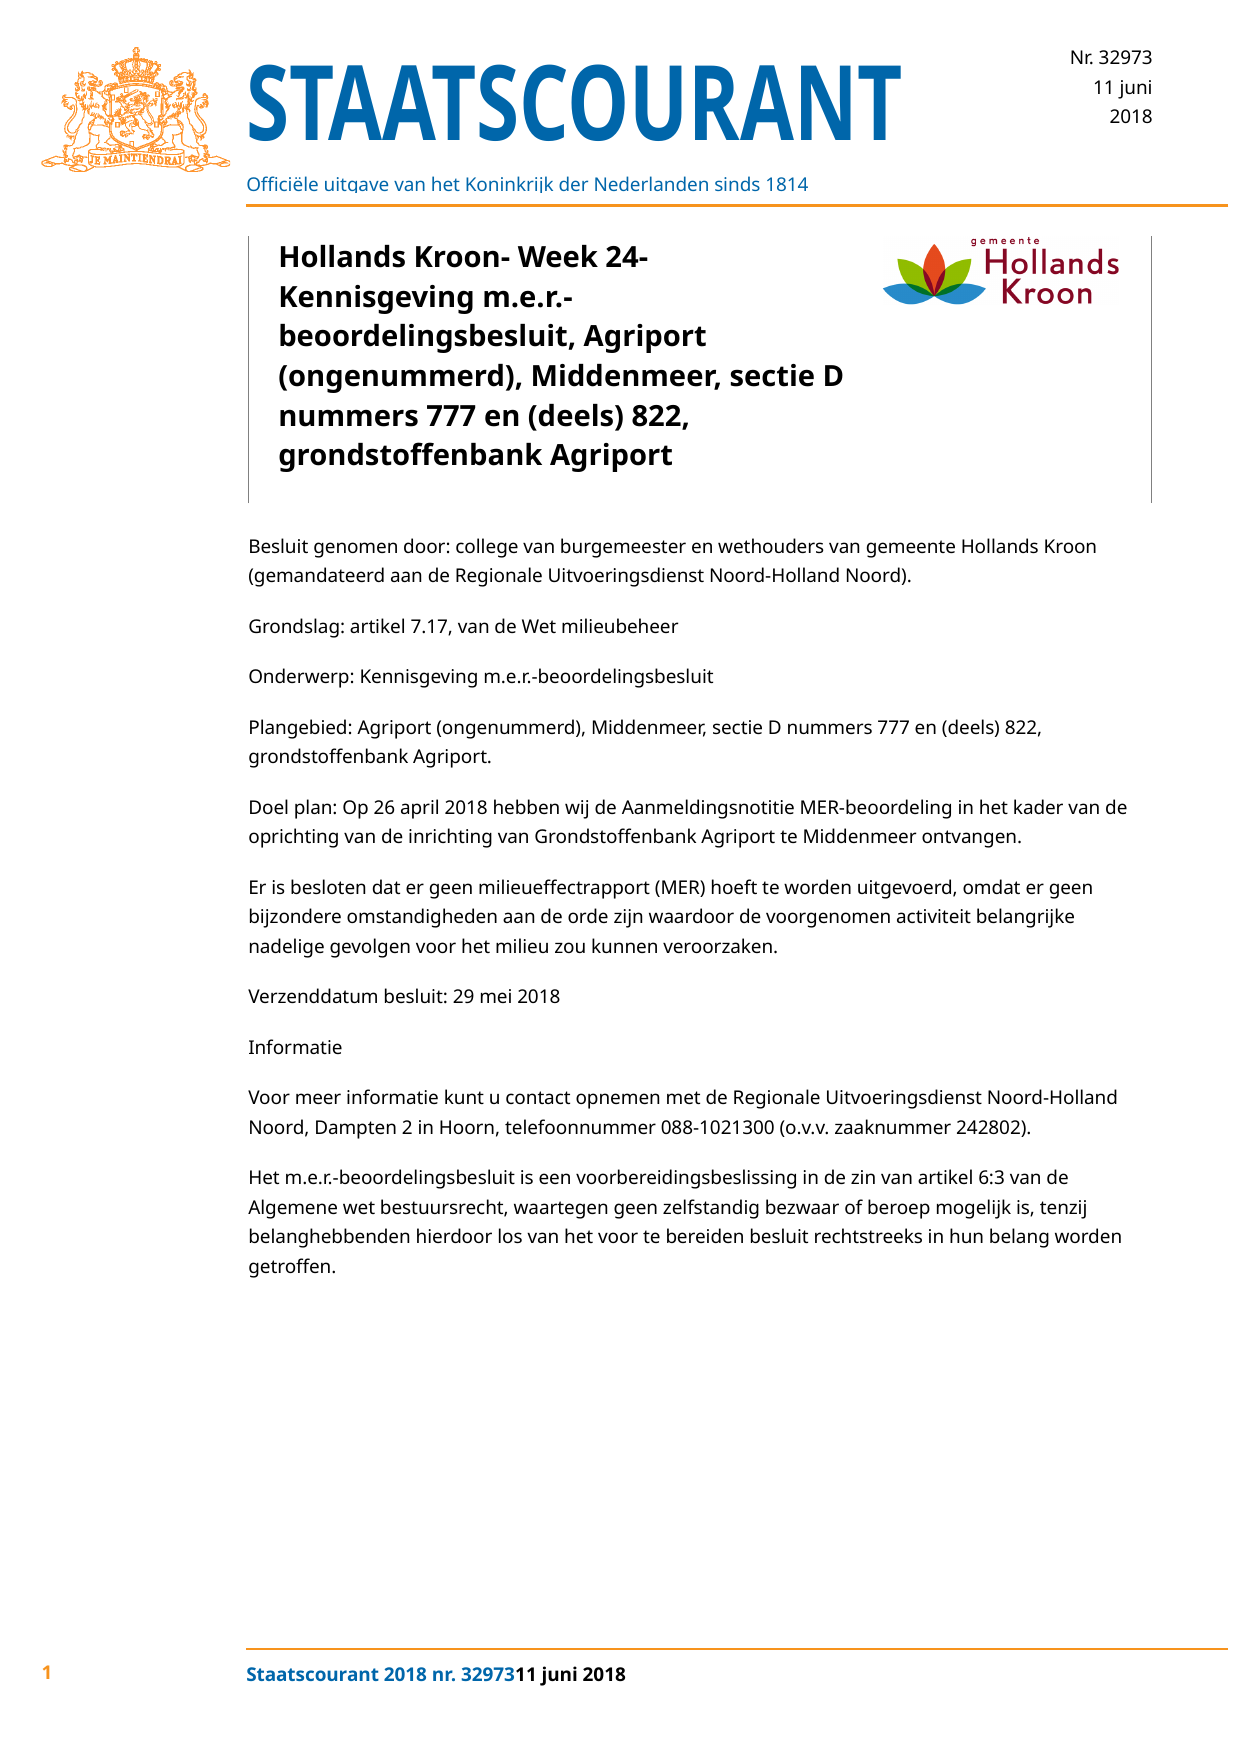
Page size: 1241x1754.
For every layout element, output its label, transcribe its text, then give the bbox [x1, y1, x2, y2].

text Informatie [248, 1034, 1152, 1059]
table_header Hollands Kroon- Week 24- Kennisgeving m.e.r.-beoordelingsbesluit, Agriport (ongenummerd), Middenmeer, sectie D nummers 777 en (deels) 822, grondstoffenbank Agriport [249, 236, 850, 503]
text Het m.e.r.-beoordelingsbesluit is een voorbereidingsbeslissing in de zin van artikel 6:3 van de Algemene wet bestuursrecht, waartegen geen zelfstandig bezwaar of beroep mogelijk is, tenzij belanghebbenden hierdoor los van het voor te bereiden besluit rechtstreeks in hun belang worden getroffen. [248, 1164, 1152, 1279]
text Grondslag: artikel 7.17, van de Wet milieubeheer [248, 613, 1152, 639]
text Voor meer informatie kunt u contact opnemen met de Regionale Uitvoeringsdienst Noord-Holland Noord, Dampten 2 in Hoorn, telefoonnummer 088-1021300 (o.v.v. zaaknummer 242802). [248, 1084, 1152, 1139]
picture [882, 236, 1119, 305]
text Onderwerp: Kennisgeving m.e.r.-beoordelingsbesluit [248, 663, 1152, 689]
text Besluit genomen door: college van burgemeester en wethouders van gemeente Hollands Kroon (gemandateerd aan de Regionale Uitvoeringsdienst Noord-Holland Noord). [248, 533, 1152, 588]
text Doel plan: Op 26 april 2018 hebben wij de Aanmeldingsnotitie MER-beoordeling in het kader van de oprichting van de inrichting van Grondstoffenbank Agriport te Middenmeer ontvangen. [248, 794, 1152, 849]
text Er is besloten dat er geen milieueffectrapport (MER) hoeft te worden uitgevoerd, omdat er geen bijzondere omstandigheden aan de orde zijn waardoor de voorgenomen activiteit belangrijke nadelige gevolgen voor het milieu zou kunnen veroorzaken. [248, 874, 1152, 959]
table_header [850, 236, 1151, 503]
picture [41, 47, 231, 172]
text Verzenddatum besluit: 29 mei 2018 [248, 983, 1152, 1009]
text Plangebied: Agriport (ongenummerd), Middenmeer, sectie D nummers 777 en (deels) 822, grondstoffenbank Agriport. [248, 714, 1152, 769]
